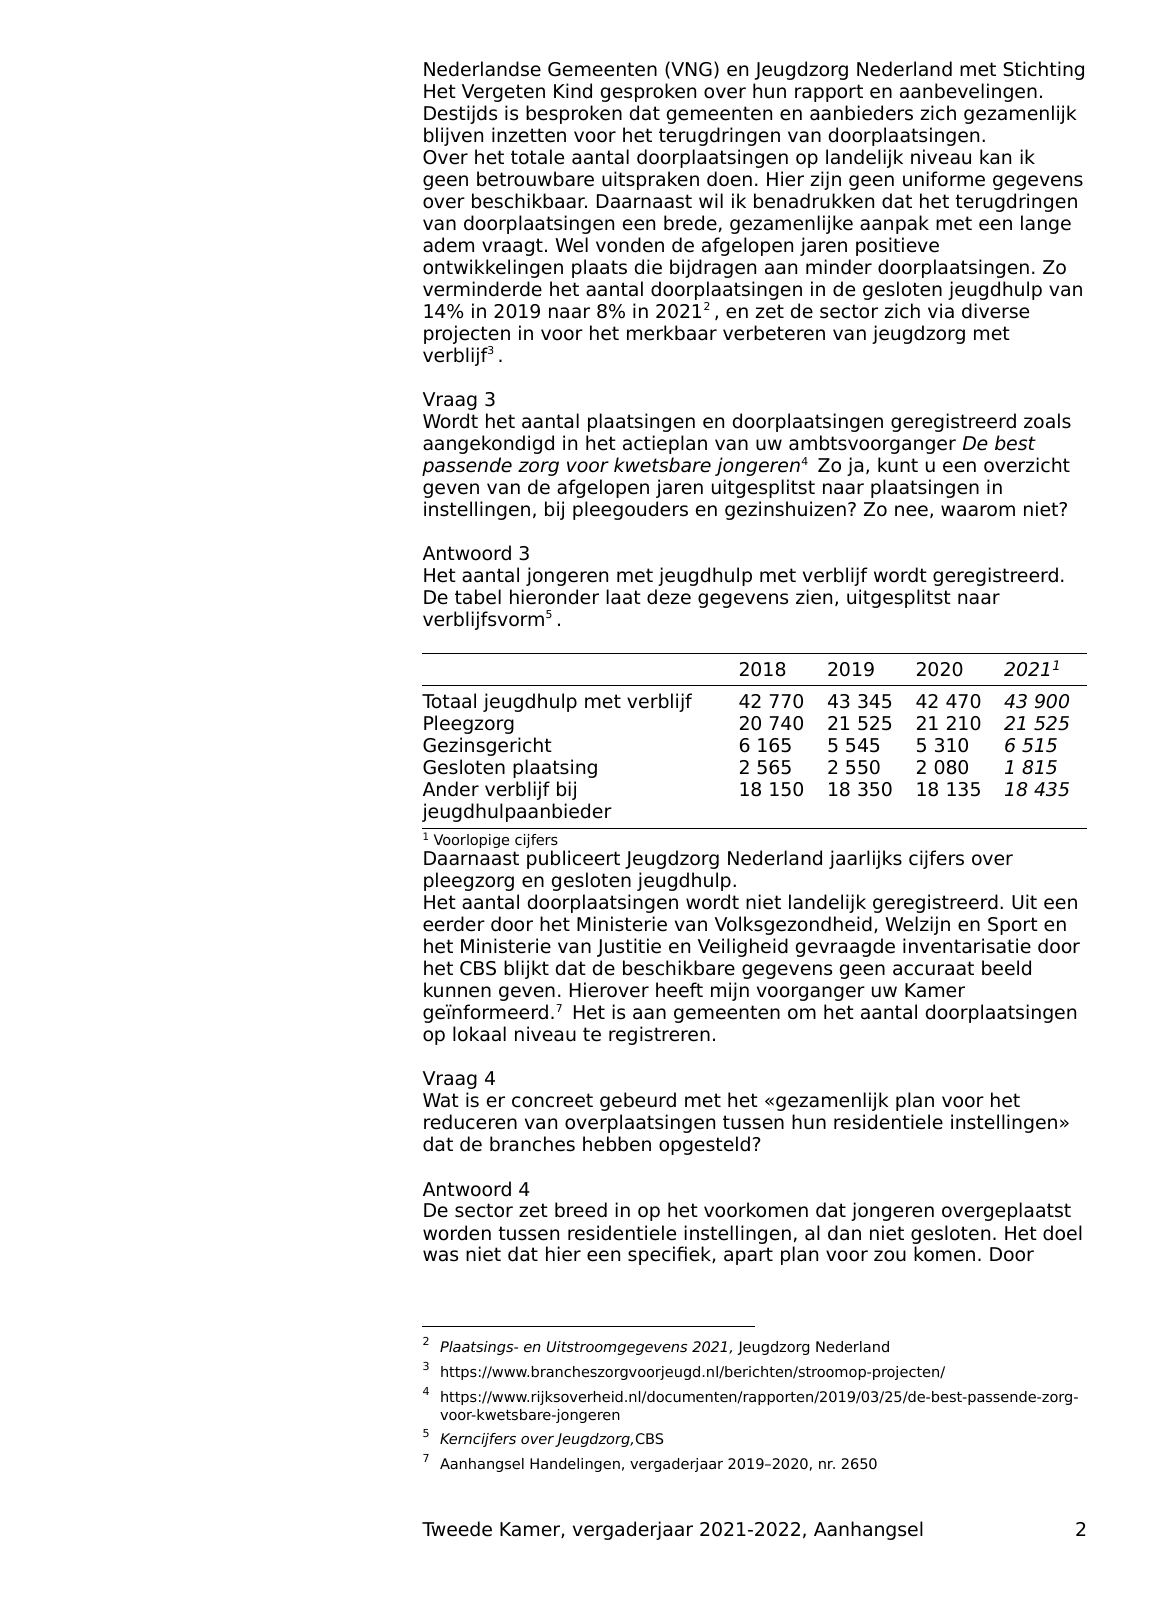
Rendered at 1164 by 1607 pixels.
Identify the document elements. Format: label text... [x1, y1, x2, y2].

table_cell 18 135 [910, 779, 998, 827]
text Plaatsings- en Uitstroomgegevens 2021, Jeugdzorg Nederland [422, 1335, 1087, 1357]
text Antwoord 3 [422, 543, 1087, 565]
table_cell 2 550 [821, 757, 909, 779]
table_cell 6 515 [998, 735, 1087, 757]
text Nederlandse Gemeenten (VNG) en Jeugdzorg Nederland met Stichting Het Vergeten Kind gesproken over hun rapport en aanbevelingen. Destijds is besproken dat gemeenten en aanbieders zich gezamenlijk blijven inzetten voor het terugdringen van doorplaatsingen. [422, 59, 1087, 147]
table_cell Pleegzorg [422, 713, 732, 735]
table_cell 2 565 [732, 757, 821, 779]
text De sector zet breed in op het voorkomen dat jongeren overgeplaatst worden tussen residentiele instellingen, al dan niet gesloten. Het doel was niet dat hier een specifiek, apart plan voor zou komen. Door [422, 1200, 1087, 1266]
table_cell Gezinsgericht [422, 735, 732, 757]
table_header 2018 [732, 654, 821, 685]
table_cell 21 525 [821, 713, 909, 735]
text Het aantal jongeren met jeugdhulp met verblijf wordt geregistreerd. De tabel hieronder laat deze gegevens zien, uitgesplitst naar verblijfsvorm. [422, 565, 1087, 631]
table_cell 1 Voorlopige cijfers [422, 829, 1087, 848]
table_cell Ander verblijf bij jeugdhulpaanbieder [422, 779, 732, 827]
table_cell 42 470 [910, 686, 998, 713]
table_cell 1 815 [998, 757, 1087, 779]
table_cell 18 435 [998, 779, 1087, 827]
text Vraag 3 [422, 389, 1087, 411]
table_cell 21 210 [910, 713, 998, 735]
table_cell Totaal jeugdhulp met verblijf [422, 686, 732, 713]
text Vraag 4 [422, 1068, 1087, 1090]
text Wordt het aantal plaatsingen en doorplaatsingen geregistreerd zoals aangekondigd in het actieplan van uw ambtsvoorganger De best passende zorg voor kwetsbare jongeren Zo ja, kunt u een overzicht geven van de afgelopen jaren uitgesplitst naar plaatsingen in instellingen, bij pleegouders en gezinshuizen? Zo nee, waarom niet? [422, 411, 1087, 521]
table_cell 43 900 [998, 686, 1087, 713]
table_header 2020 [910, 654, 998, 685]
table_cell Gesloten plaatsing [422, 757, 732, 779]
text https://www.rijksoverheid.nl/documenten/rapporten/2019/03/25/de-best-passende-zorg-voor-kwetsbare-jongeren [422, 1385, 1087, 1424]
table_cell 6 165 [732, 735, 821, 757]
table_cell 20 740 [732, 713, 821, 735]
table_cell 43 345 [821, 686, 909, 713]
text Het aantal doorplaatsingen wordt niet landelijk geregistreerd. Uit een eerder door het Ministerie van Volksgezondheid, Welzijn en Sport en het Ministerie van Justitie en Veiligheid gevraagde inventarisatie door het CBS blijkt dat de beschikbare gegevens geen accuraat beeld kunnen geven. Hierover heeft mijn voorganger uw Kamer geïnformeerd. Het is aan gemeenten om het aantal doorplaatsingen op lokaal niveau te registreren. [422, 892, 1087, 1046]
text Wat is er concreet gebeurd met het «gezamenlijk plan voor het reduceren van overplaatsingen tussen hun residentiele instellingen» dat de branches hebben opgesteld? [422, 1090, 1087, 1156]
text https://www.brancheszorgvoorjeugd.nl/berichten/stroomop-projecten/ [422, 1360, 1087, 1382]
table_cell 5 545 [821, 735, 909, 757]
text Kerncijfers over Jeugdzorg,CBS [422, 1427, 1087, 1449]
table_cell 42 770 [732, 686, 821, 713]
table_cell 5 310 [910, 735, 998, 757]
text Daarnaast publiceert Jeugdzorg Nederland jaarlijks cijfers over pleegzorg en gesloten jeugdhulp. [422, 848, 1087, 892]
table_cell 18 150 [732, 779, 821, 827]
table_cell 18 350 [821, 779, 909, 827]
table_header [422, 654, 732, 685]
text Antwoord 4 [422, 1178, 1087, 1200]
table_header 2019 [821, 654, 909, 685]
text Over het totale aantal doorplaatsingen op landelijk niveau kan ik geen betrouwbare uitspraken doen. Hier zijn geen uniforme gegevens over beschikbaar. Daarnaast wil ik benadrukken dat het terugdringen van doorplaatsingen een brede, gezamenlijke aanpak met een lange adem vraagt. Wel vonden de afgelopen jaren positieve ontwikkelingen plaats die bijdragen aan minder doorplaatsingen. Zo verminderde het aantal doorplaatsingen in de gesloten jeugdhulp van 14% in 2019 naar 8% in 2021, en zet de sector zich via diverse projecten in voor het merkbaar verbeteren van jeugdzorg met verblijf. [422, 147, 1087, 367]
table_cell 2 080 [910, 757, 998, 779]
table_cell 21 525 [998, 713, 1087, 735]
table_header 20211 [998, 654, 1087, 685]
text Aanhangsel Handelingen, vergaderjaar 2019–2020, nr. 2650 [422, 1452, 1087, 1474]
